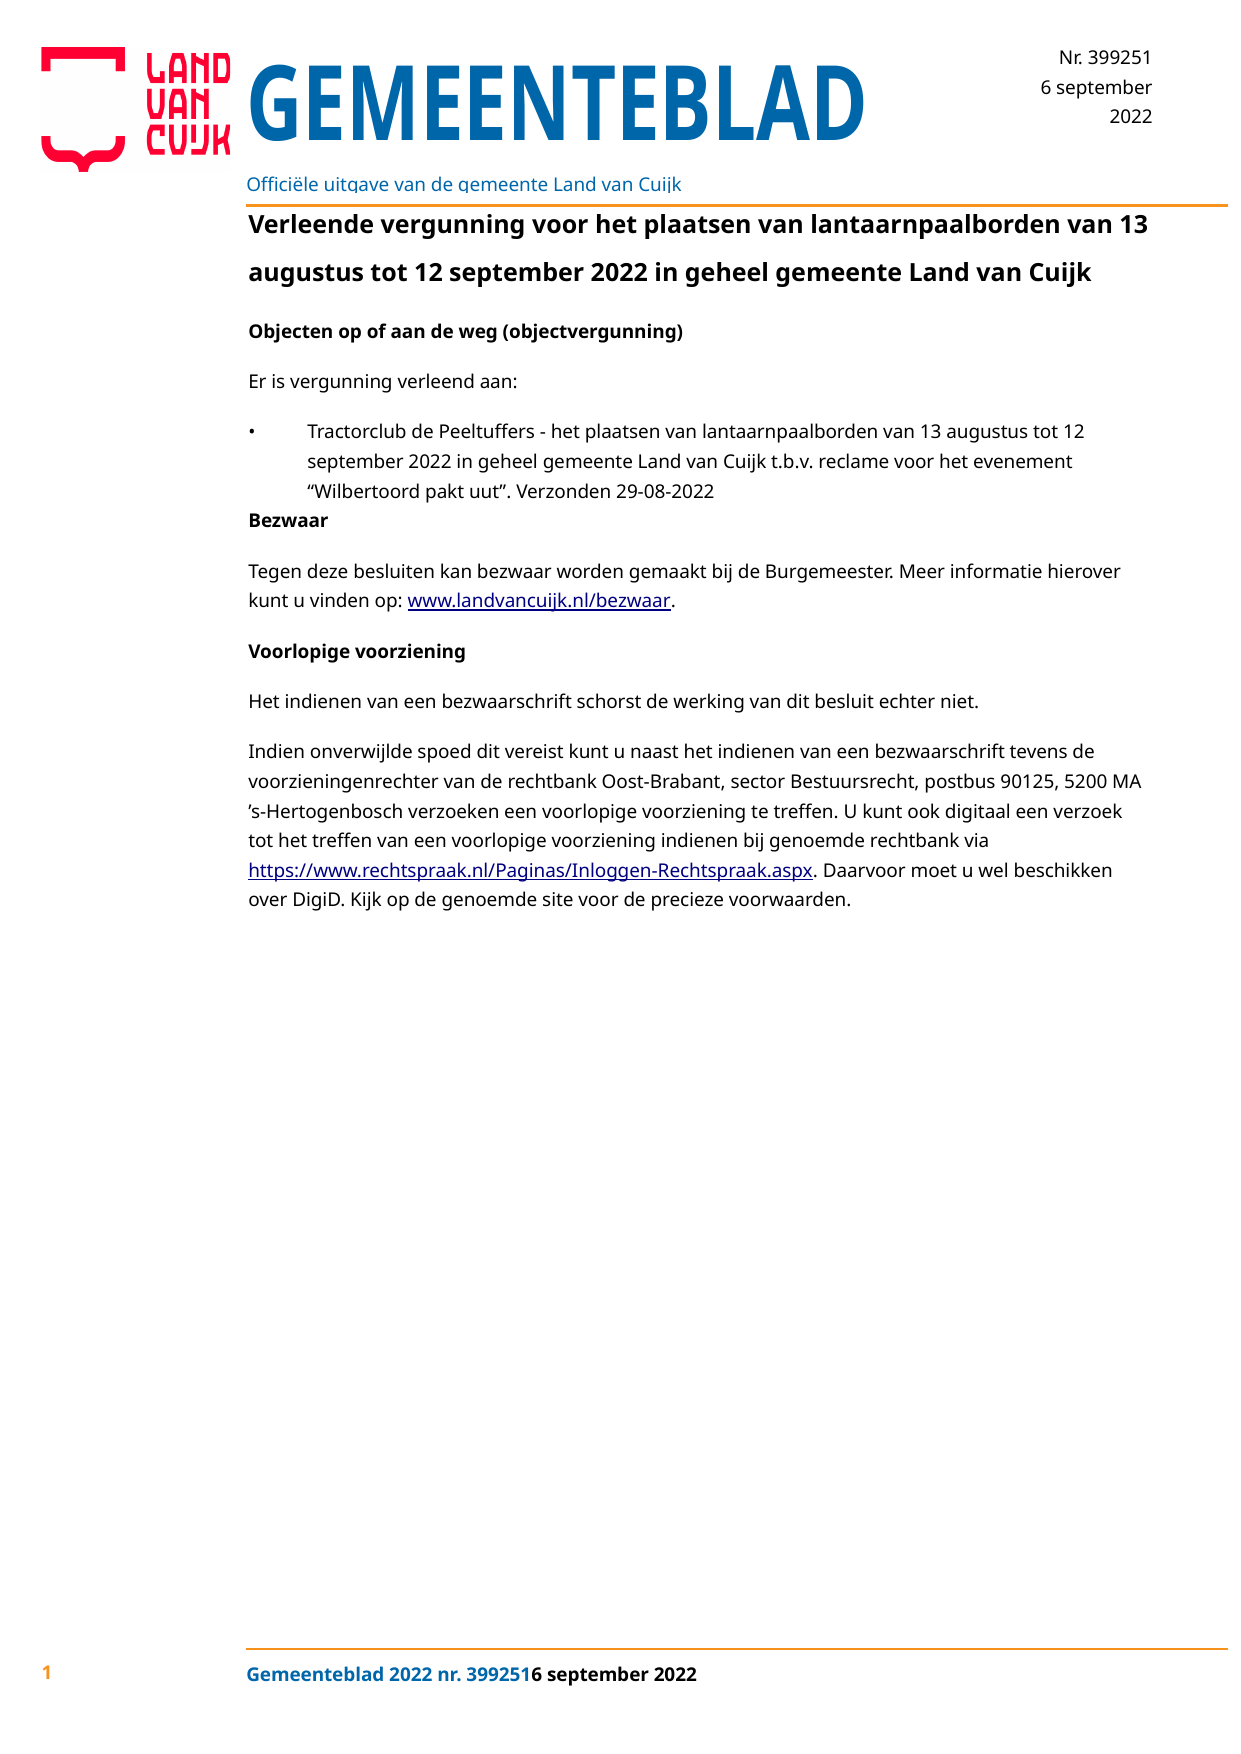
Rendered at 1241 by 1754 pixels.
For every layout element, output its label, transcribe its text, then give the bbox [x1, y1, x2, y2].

text Tegen deze besluiten kan bezwaar worden gemaakt bij de Burgemeester. Meer informatie hierover kunt u vinden op: www.landvancuijk.nl/bezwaar. [248, 558, 1152, 613]
text Bezwaar [248, 507, 1152, 533]
text Voorlopige voorziening [248, 638, 1152, 664]
text Indien onverwijlde spoed dit vereist kunt u naast het indienen van een bezwaarschrift tevens de voorzieningenrechter van de rechtbank Oost-Brabant, sector Bestuursrecht, postbus 90125, 5200 MA ’s-Hertogenbosch verzoeken een voorlopige voorziening te treffen. U kunt ook digitaal een verzoek tot het treffen van een voorlopige voorziening indienen bij genoemde rechtbank via https://www.rechtspraak.nl/Paginas/Inloggen-Rechtspraak.aspx. Daarvoor moet u wel beschikken over DigiD. Kijk op de genoemde site voor de precieze voorwaarden. [248, 739, 1152, 912]
text Verleende vergunning voor het plaatsen van lantaarnpaalborden van 13 augustus tot 12 september 2022 in geheel gemeente Land van Cuijk [248, 207, 1152, 288]
text Het indienen van een bezwaarschrift schorst de werking van dit besluit echter niet. [248, 688, 1152, 714]
list Tractorclub de Peeltuffers - het plaatsen van lantaarnpaalborden van 13 augustus tot 12 september 2022 in geheel gemeente Land van Cuijk t.b.v. reclame voor het evenement “Wilbertoord pakt uut”. Verzonden 29-08-2022 [248, 419, 1152, 504]
picture [41, 47, 231, 172]
text Er is vergunning verleend aan: [248, 368, 1152, 394]
text Objecten op of aan de weg (objectvergunning) [248, 318, 1152, 344]
